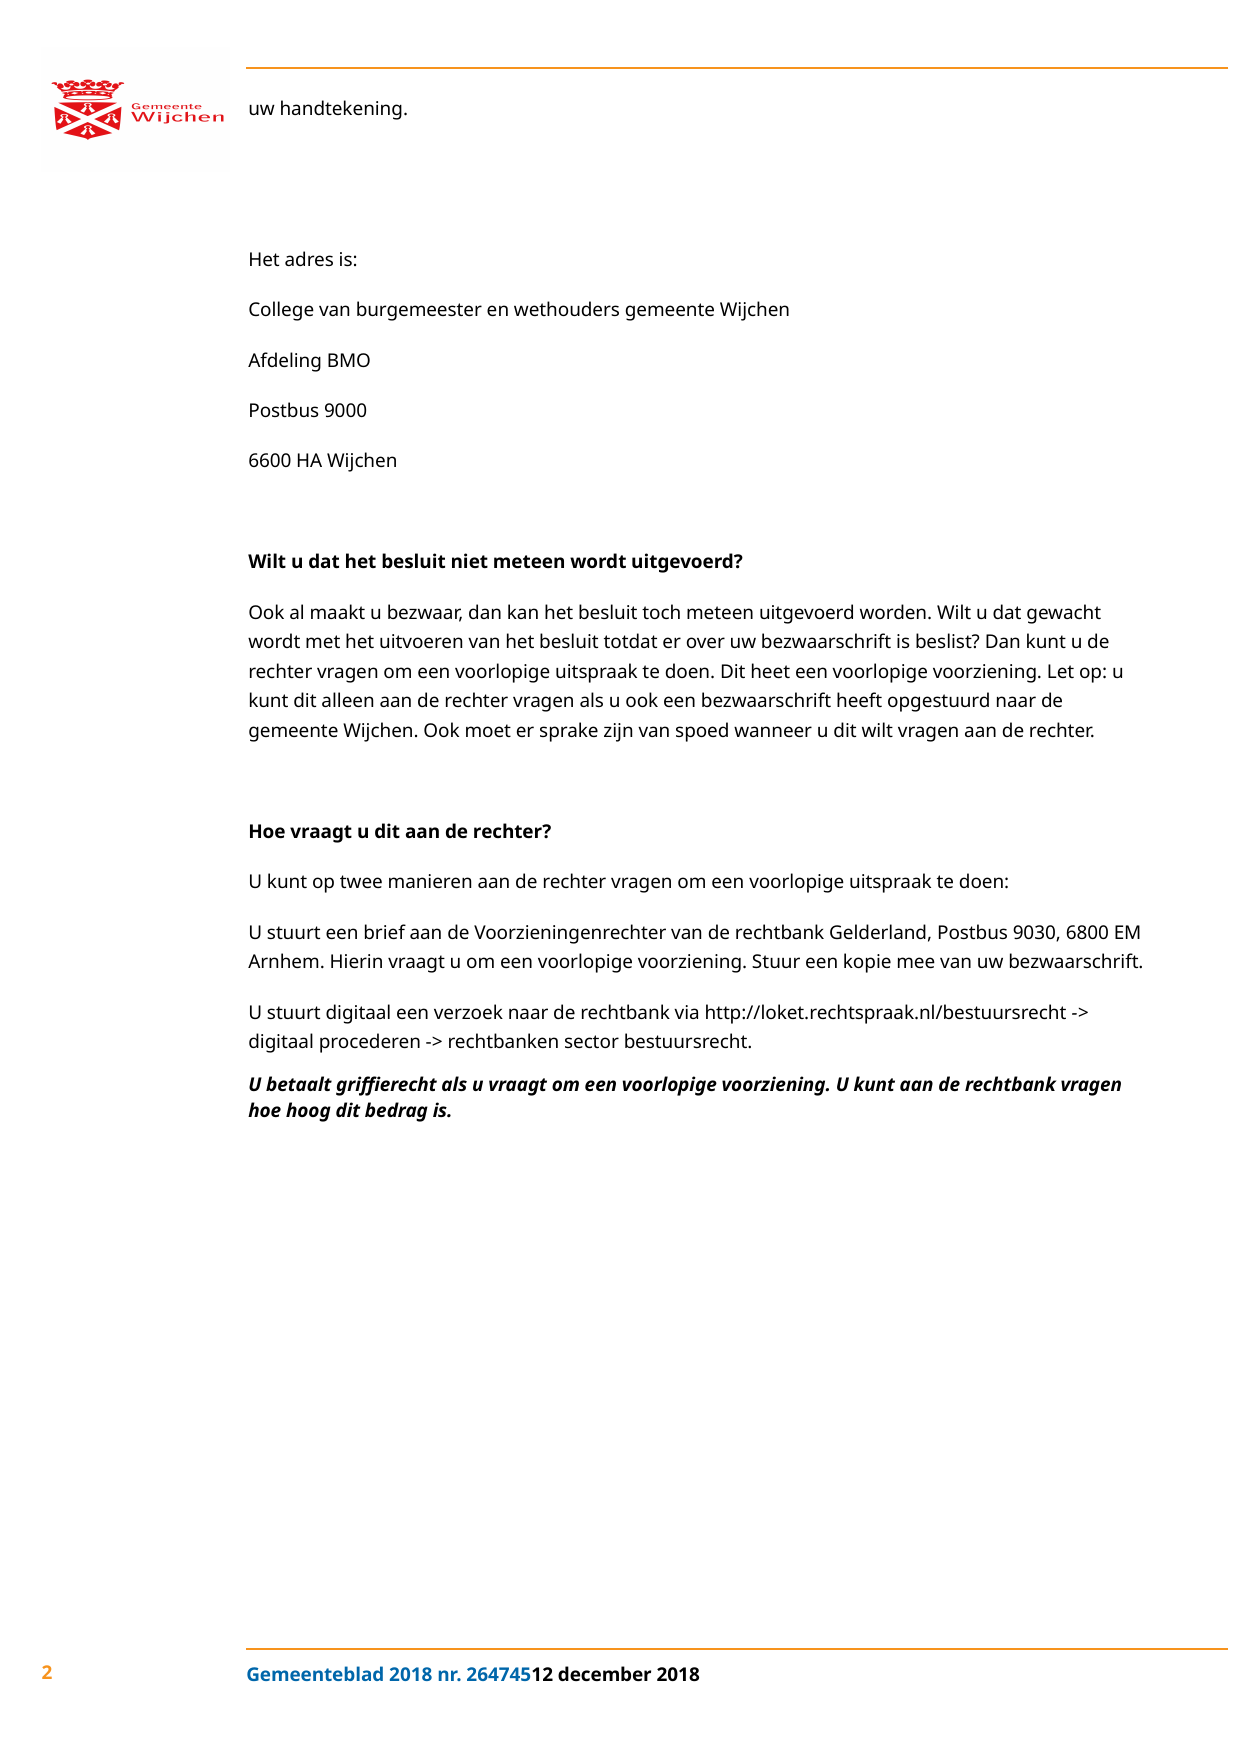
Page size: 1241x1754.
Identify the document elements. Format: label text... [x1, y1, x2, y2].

picture [41, 47, 231, 172]
text Hoe vraagt u dit aan de rechter? [248, 818, 1152, 844]
text College van burgemeester en wethouders gemeente Wijchen [248, 296, 1152, 322]
text U stuurt een brief aan de Voorzieningenrechter van de rechtbank Gelderland, Postbus 9030, 6800 EM Arnhem. Hierin vraagt u om een voorlopige voorziening. Stuur een kopie mee van uw bezwaarschrift. [248, 919, 1152, 974]
text Postbus 9000 [248, 397, 1152, 423]
text uw handtekening. [248, 95, 1152, 121]
text U stuurt digitaal een verzoek naar de rechtbank via http://loket.rechtspraak.nl/bestuursrecht -> digitaal procederen -> rechtbanken sector bestuursrecht. [248, 999, 1152, 1054]
text Het adres is: [248, 246, 1152, 272]
text 6600 HA Wijchen [248, 448, 1152, 473]
text U kunt op twee manieren aan de rechter vragen om een voorlopige uitspraak te doen: [248, 868, 1152, 894]
text U betaalt griffierecht als u vraagt om een voorlopige voorziening. U kunt aan de rechtbank vragen hoe hoog dit bedrag is. [248, 1072, 1152, 1123]
text Ook al maakt u bezwaar, dan kan het besluit toch meteen uitgevoerd worden. Wilt u dat gewacht wordt met het uitvoeren van het besluit totdat er over uw bezwaarschrift is beslist? Dan kunt u de rechter vragen om een voorlopige uitspraak te doen. Dit heet een voorlopige voorziening. Let op: u kunt dit alleen aan de rechter vragen als u ook een bezwaarschrift heeft opgestuurd naar de gemeente Wijchen. Ook moet er sprake zijn van spoed wanneer u dit wilt vragen aan de rechter. [248, 599, 1152, 743]
text Wilt u dat het besluit niet meteen wordt uitgevoerd? [248, 548, 1152, 574]
text Afdeling BMO [248, 347, 1152, 373]
